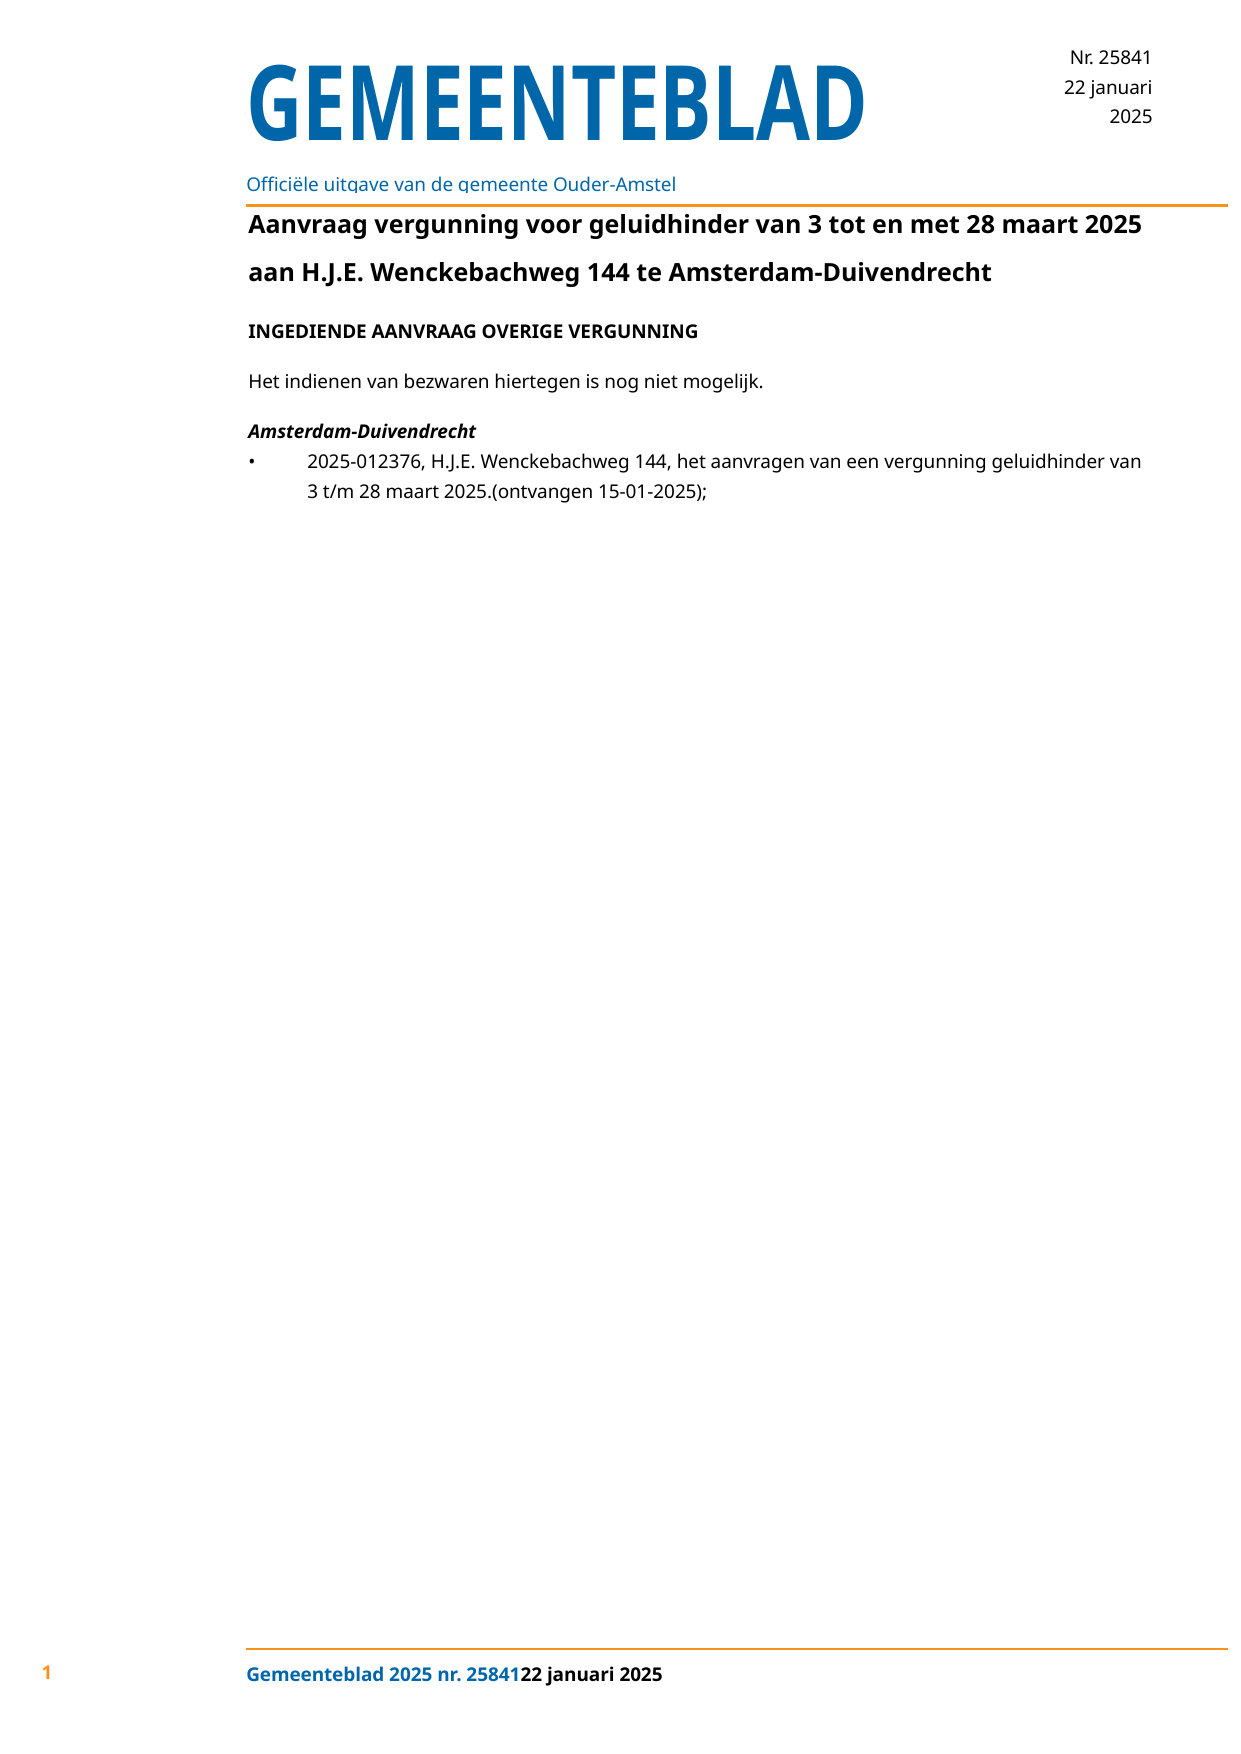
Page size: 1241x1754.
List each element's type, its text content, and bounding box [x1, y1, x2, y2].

picture [41, 47, 231, 172]
text Het indienen van bezwaren hiertegen is nog niet mogelijk. [248, 368, 1152, 394]
text Aanvraag vergunning voor geluidhinder van 3 tot en met 28 maart 2025 aan H.J.E. Wenckebachweg 144 te Amsterdam-Duivendrecht [248, 207, 1152, 288]
list 2025-012376, H.J.E. Wenckebachweg 144, het aanvragen van een vergunning geluidhinder van 3 t/m 28 maart 2025.(ontvangen 15-01-2025); [248, 448, 1152, 504]
text Amsterdam-Duivendrecht [248, 419, 1152, 444]
text INGEDIENDE AANVRAAG OVERIGE VERGUNNING [248, 318, 1152, 344]
